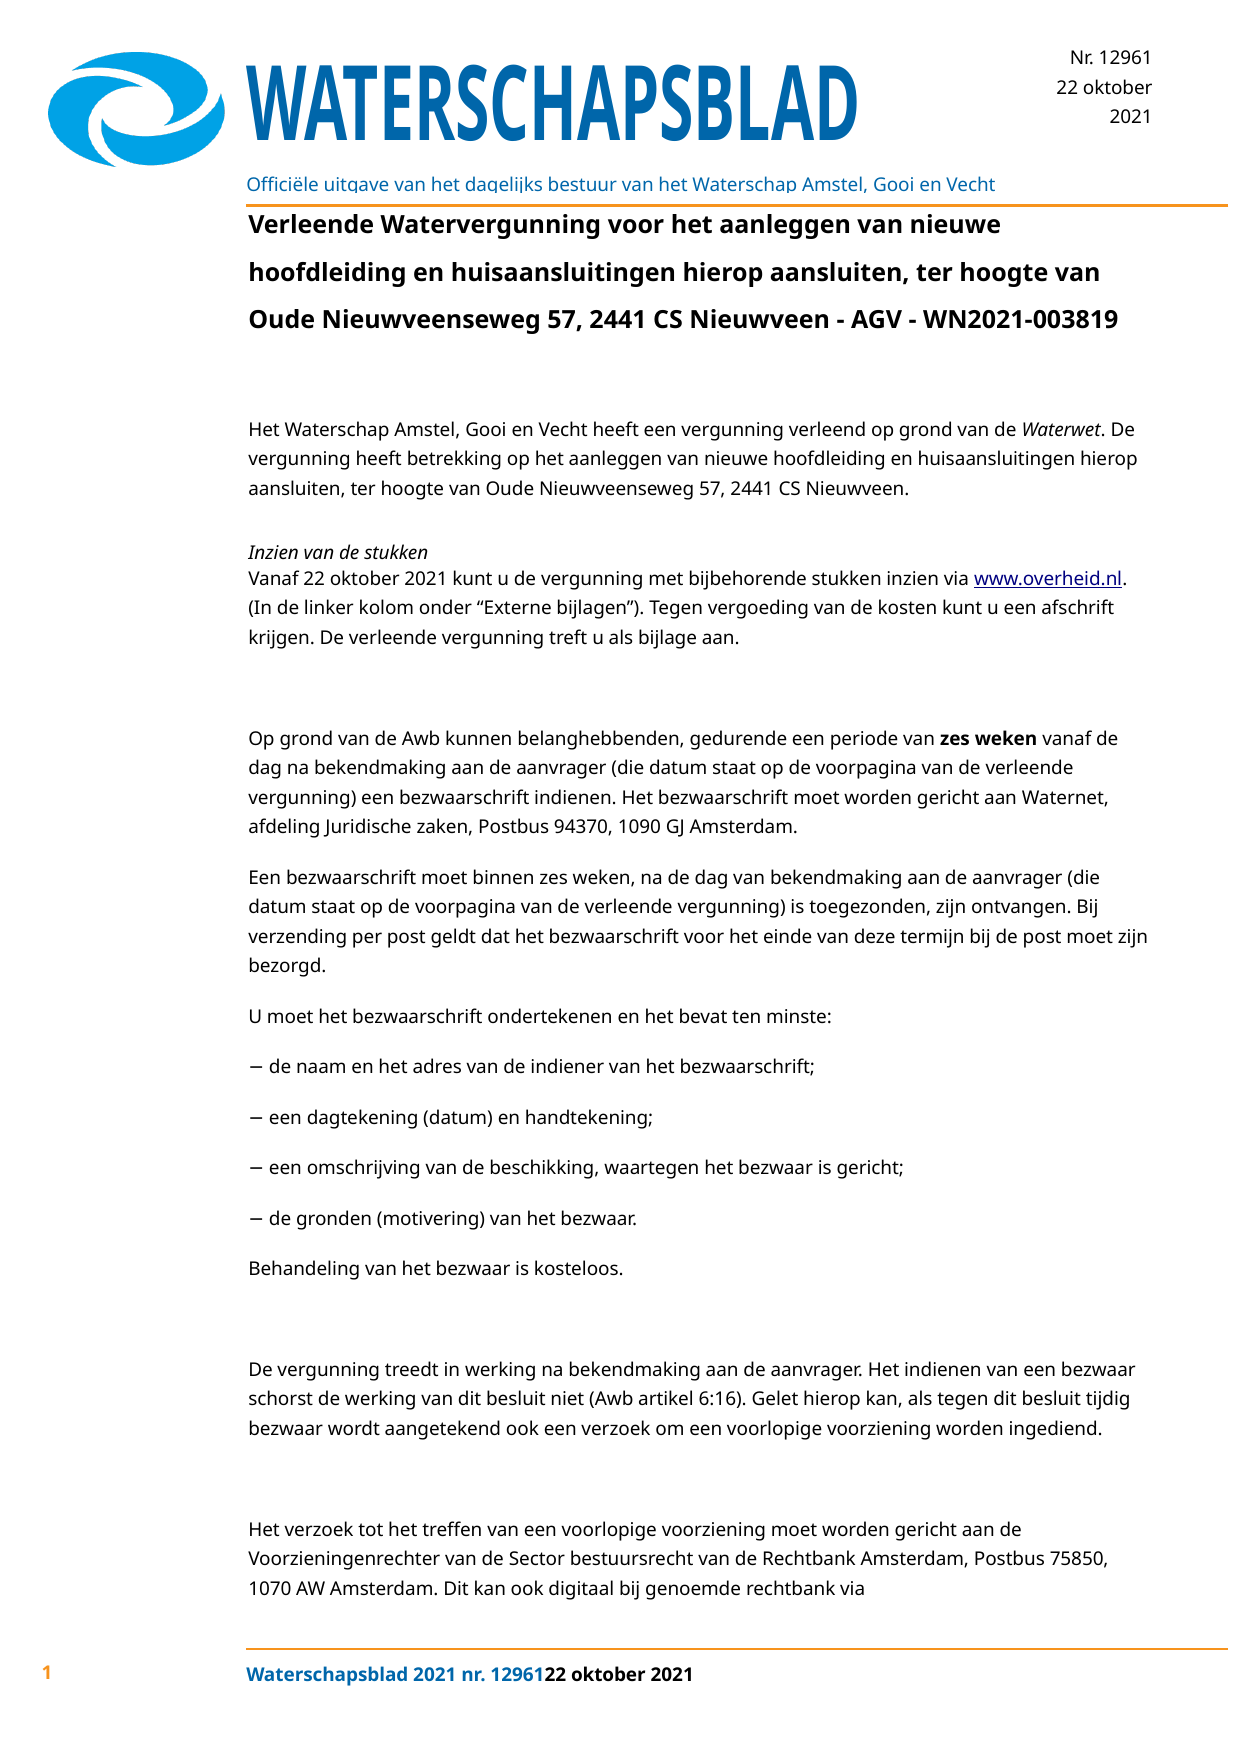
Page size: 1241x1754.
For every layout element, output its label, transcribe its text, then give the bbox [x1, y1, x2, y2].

picture [41, 47, 231, 172]
text U moet het bezwaarschrift ondertekenen en het bevat ten minste: [248, 1003, 1152, 1029]
text − een omschrijving van de beschikking, waartegen het bezwaar is gericht; [248, 1154, 1152, 1180]
text Vanaf 22 oktober 2021 kunt u de vergunning met bijbehorende stukken inzien via www.overheid.nl. (In de linker kolom onder “Externe bijlagen”). Tegen vergoeding van de kosten kunt u een afschrift krijgen. De verleende vergunning treft u als bijlage aan. [248, 565, 1152, 650]
text Op grond van de Awb kunnen belanghebbenden, gedurende een periode van zes weken vanaf de dag na bekendmaking aan de aanvrager (die datum staat op de voorpagina van de verleende vergunning) een bezwaarschrift indienen. Het bezwaarschrift moet worden gericht aan Waternet, afdeling Juridische zaken, Postbus 94370, 1090 GJ Amsterdam. [248, 725, 1152, 839]
text Het Waterschap Amstel, Gooi en Vecht heeft een vergunning verleend op grond van de Waterwet. De vergunning heeft betrekking op het aanleggen van nieuwe hoofdleiding en huisaansluitingen hierop aansluiten, ter hoogte van Oude Nieuwveenseweg 57, 2441 CS Nieuwveen. [248, 416, 1152, 501]
text − de gronden (motivering) van het bezwaar. [248, 1205, 1152, 1231]
text Het verzoek tot het treffen van een voorlopige voorziening moet worden gericht aan de Voorzieningenrechter van de Sector bestuursrecht van de Rechtbank Amsterdam, Postbus 75850, 1070 AW Amsterdam. Dit kan ook digitaal bij genoemde rechtbank via [248, 1516, 1152, 1601]
text − een dagtekening (datum) en handtekening; [248, 1104, 1152, 1130]
text Behandeling van het bezwaar is kosteloos. [248, 1255, 1152, 1281]
text Verleende Watervergunning voor het aanleggen van nieuwe hoofdleiding en huisaansluitingen hierop aansluiten, ter hoogte van Oude Nieuwveenseweg 57, 2441 CS Nieuwveen - AGV - WN2021-003819 [248, 207, 1152, 336]
text Inzien van de stukken [248, 539, 1152, 565]
text − de naam en het adres van de indiener van het bezwaarschrift; [248, 1053, 1152, 1079]
text De vergunning treedt in werking na bekendmaking aan de aanvrager. Het indienen van een bezwaar schorst de werking van dit besluit niet (Awb artikel 6:16). Gelet hierop kan, als tegen dit besluit tijdig bezwaar wordt aangetekend ook een verzoek om een voorlopige voorziening worden ingediend. [248, 1356, 1152, 1441]
text Een bezwaarschrift moet binnen zes weken, na de dag van bekendmaking aan de aanvrager (die datum staat op de voorpagina van de verleende vergunning) is toegezonden, zijn ontvangen. Bij verzending per post geldt dat het bezwaarschrift voor het einde van deze termijn bij de post moet zijn bezorgd. [248, 864, 1152, 978]
